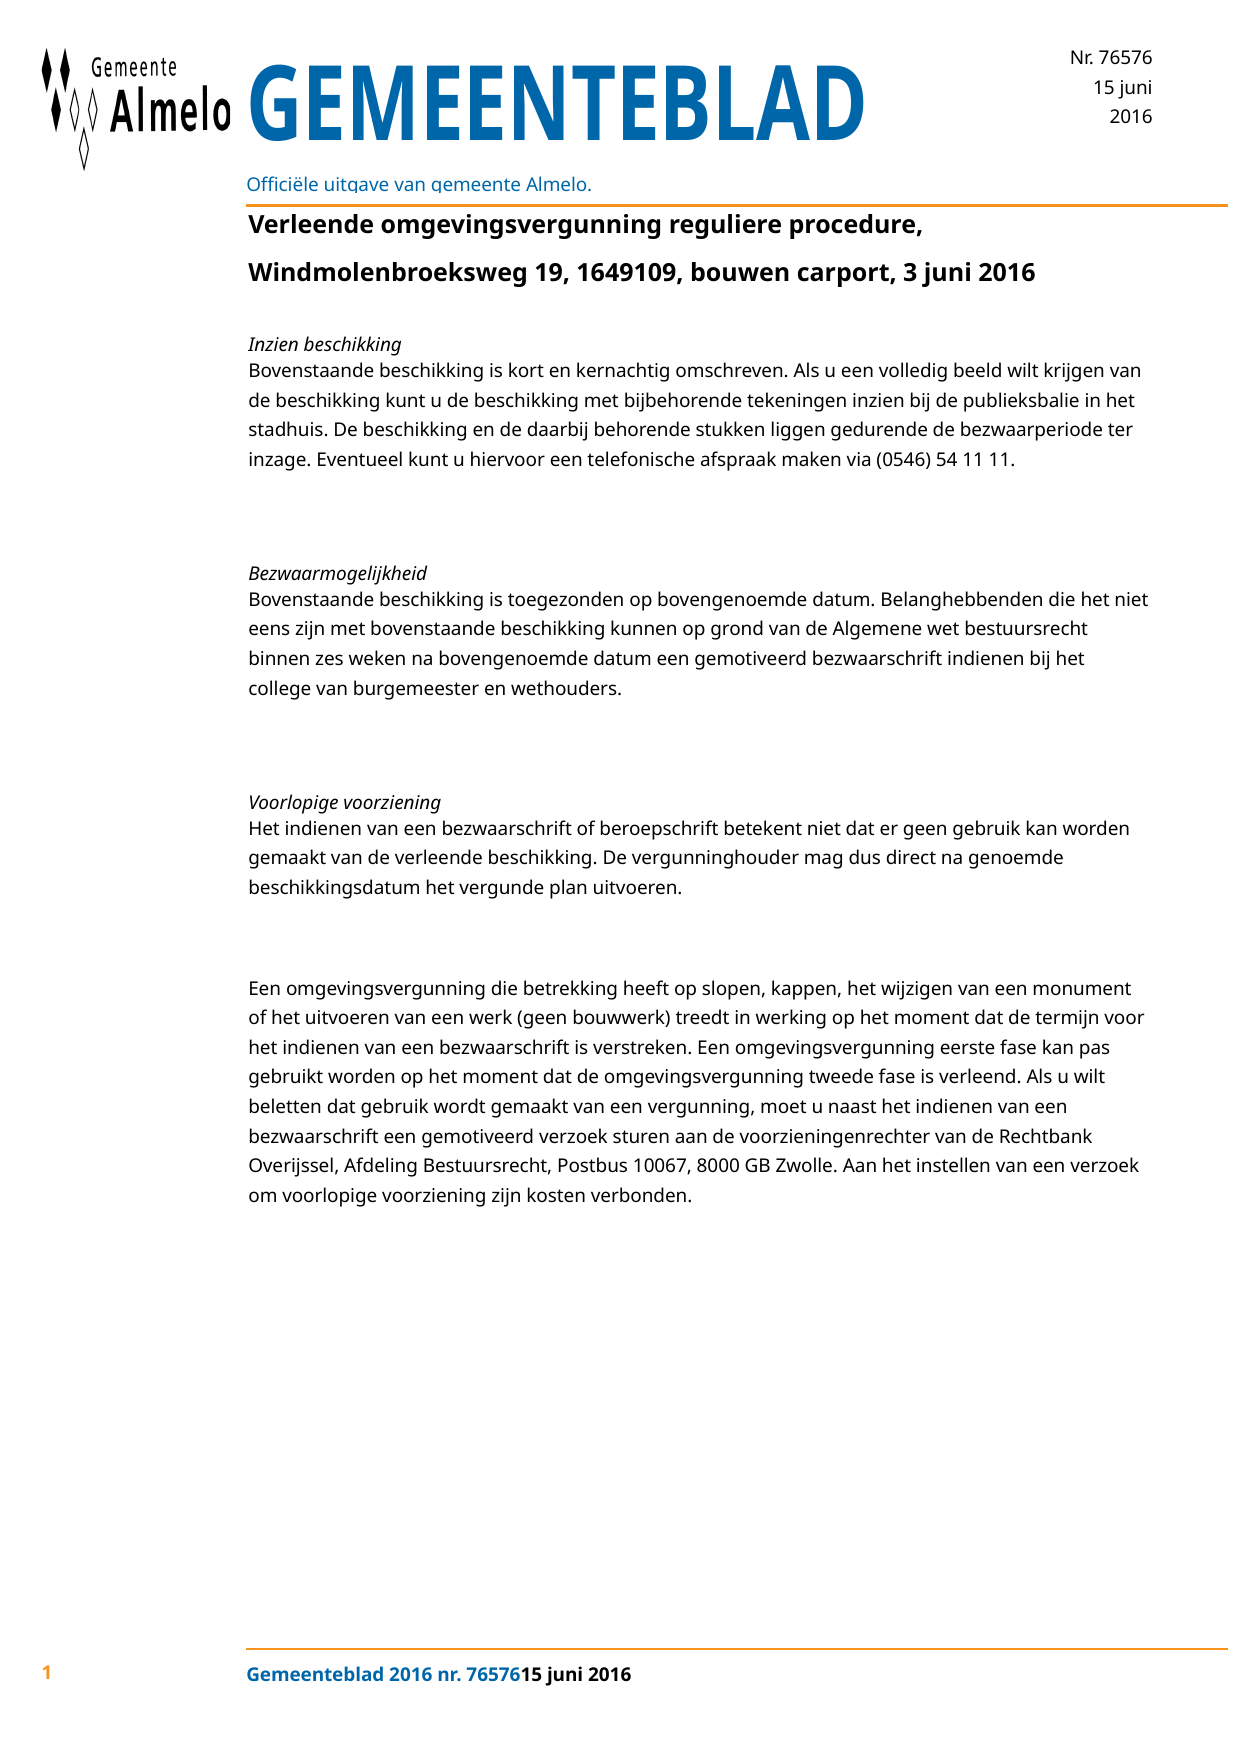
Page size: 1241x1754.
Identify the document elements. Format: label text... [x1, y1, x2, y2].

text Verleende omgevingsvergunning reguliere procedure, Windmolenbroeksweg 19, 1649109, bouwen carport, 3 juni 2016 [248, 207, 1152, 288]
text Bezwaarmogelijkheid [248, 560, 1152, 586]
text Bovenstaande beschikking is kort en kernachtig omschreven. Als u een volledig beeld wilt krijgen van de beschikking kunt u de beschikking met bijbehorende tekeningen inzien bij de publieksbalie in het stadhuis. De beschikking en de daarbij behorende stukken liggen gedurende de bezwaarperiode ter inzage. Eventueel kunt u hiervoor een telefonische afspraak maken via (0546) 54 11 11. [248, 357, 1152, 472]
text Voorlopige voorziening [248, 789, 1152, 815]
text Het indienen van een bezwaarschrift of beroepschrift betekent niet dat er geen gebruik kan worden gemaakt van de verleende beschikking. De vergunninghouder mag dus direct na genoemde beschikkingsdatum het vergunde plan uitvoeren. [248, 815, 1152, 900]
text Inzien beschikking [248, 331, 1152, 357]
picture [41, 47, 231, 172]
text Bovenstaande beschikking is toegezonden op bovengenoemde datum. Belanghebbenden die het niet eens zijn met bovenstaande beschikking kunnen op grond van de Algemene wet bestuursrecht binnen zes weken na bovengenoemde datum een gemotiveerd bezwaarschrift indienen bij het college van burgemeester en wethouders. [248, 586, 1152, 701]
text Een omgevingsvergunning die betrekking heeft op slopen, kappen, het wijzigen van een monument of het uitvoeren van een werk (geen bouwwerk) treedt in werking op het moment dat de termijn voor het indienen van een bezwaarschrift is verstreken. Een omgevingsvergunning eerste fase kan pas gebruikt worden op het moment dat de omgevingsvergunning tweede fase is verleend. Als u wilt beletten dat gebruik wordt gemaakt van een vergunning, moet u naast het indienen van een bezwaarschrift een gemotiveerd verzoek sturen aan de voorzieningenrechter van de Rechtbank Overijssel, Afdeling Bestuursrecht, Postbus 10067, 8000 GB Zwolle. Aan het instellen van een verzoek om voorlopige voorziening zijn kosten verbonden. [248, 975, 1152, 1208]
